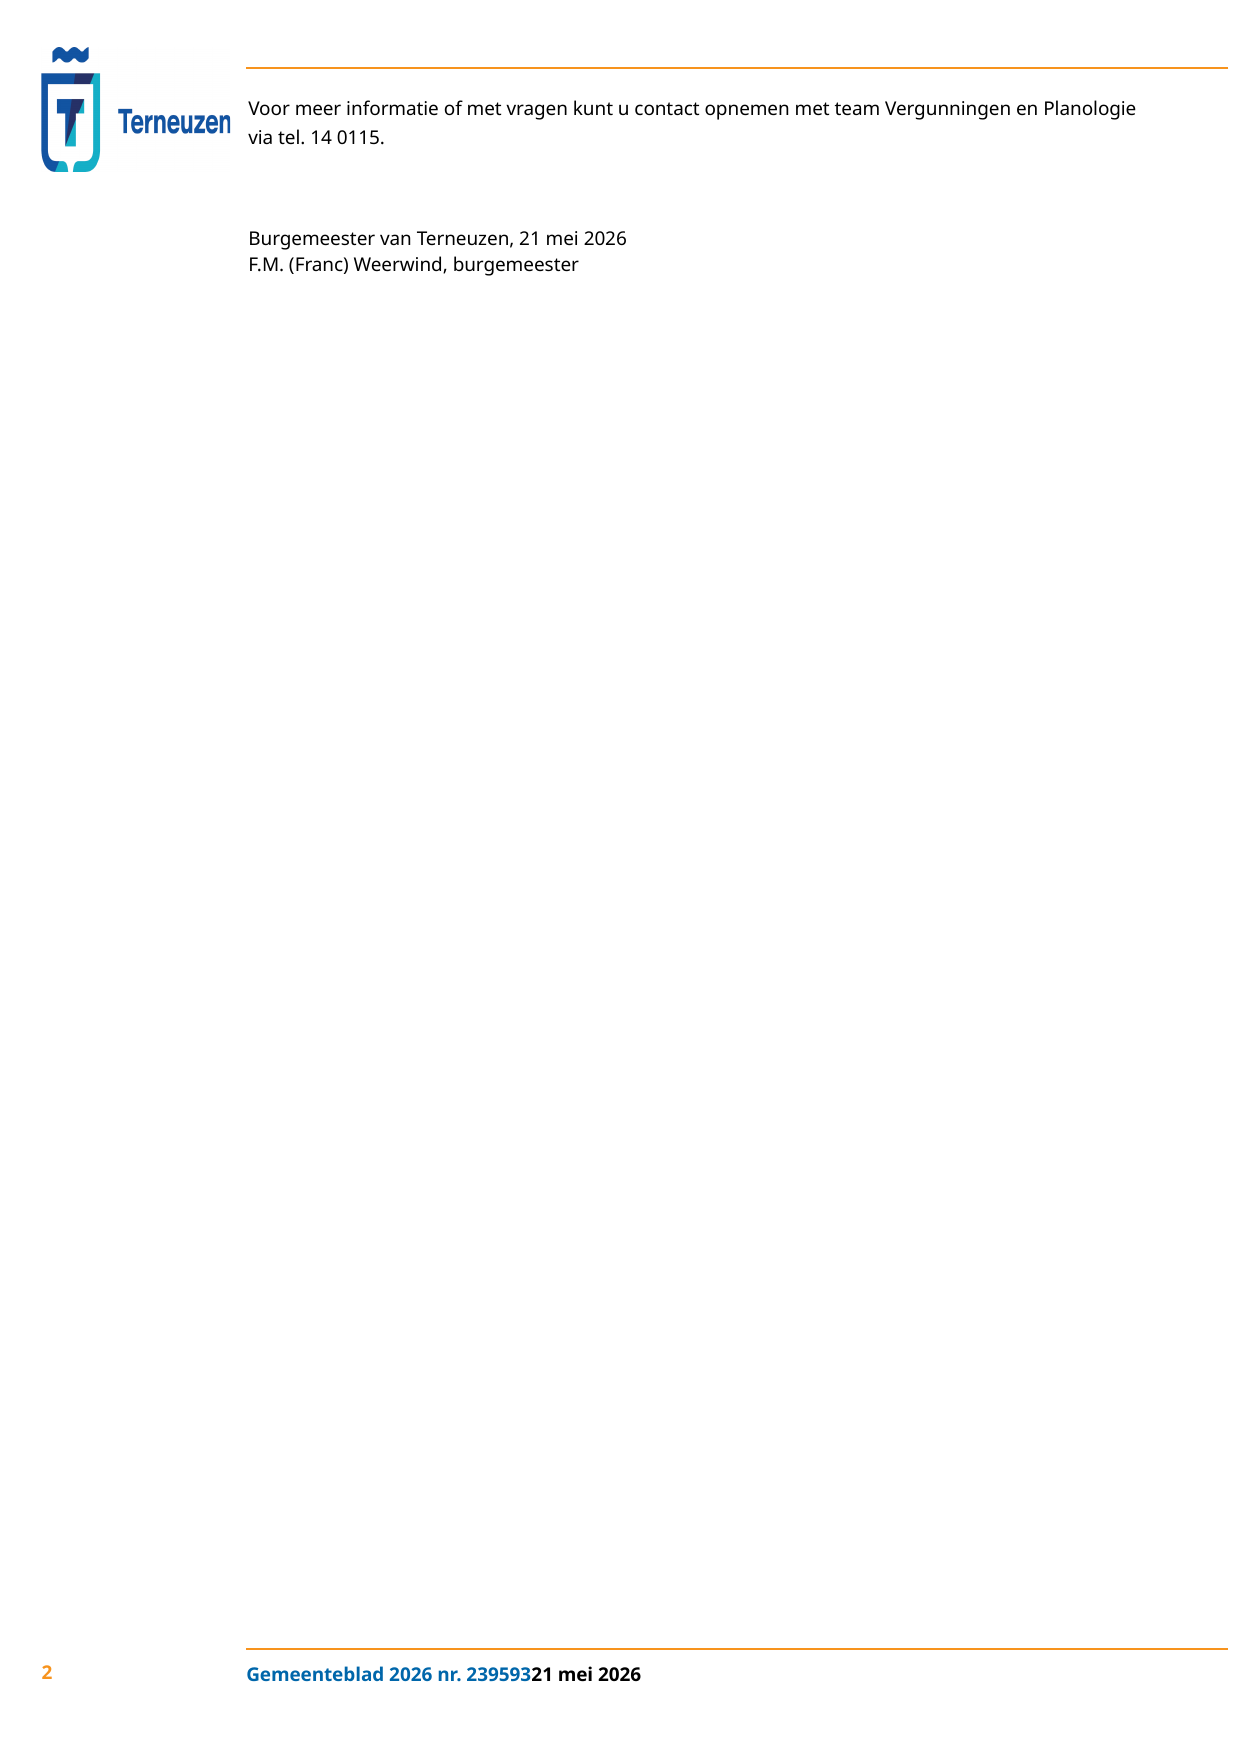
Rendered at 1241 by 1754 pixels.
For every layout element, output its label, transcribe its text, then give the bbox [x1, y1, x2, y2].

picture [41, 47, 231, 172]
table_cell F.M. (Franc) Weerwind, burgemeester [248, 251, 1152, 277]
text Voor meer informatie of met vragen kunt u contact opnemen met team Vergunningen en Planologie via tel. 14 0115. [248, 95, 1152, 150]
table_header Burgemeester van Terneuzen, 21 mei 2026 [248, 225, 1152, 251]
